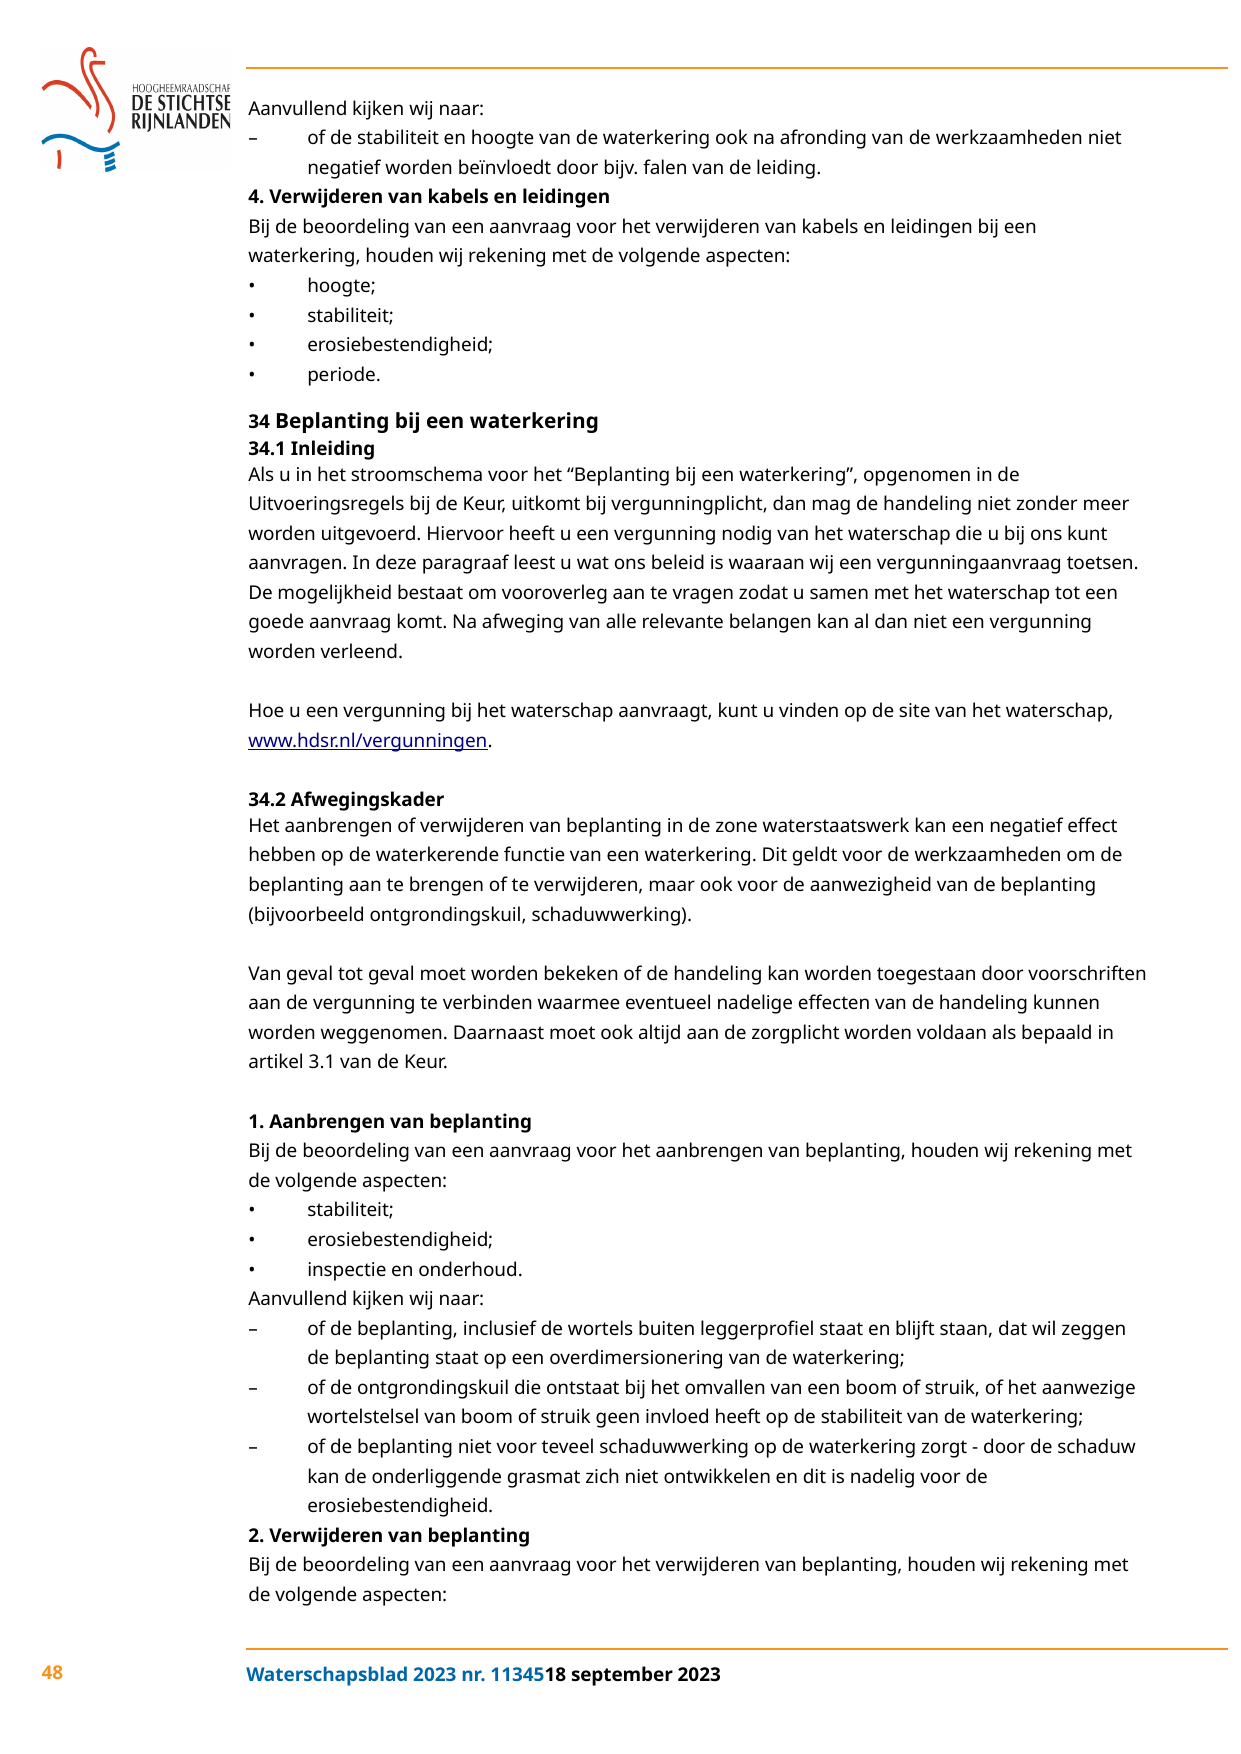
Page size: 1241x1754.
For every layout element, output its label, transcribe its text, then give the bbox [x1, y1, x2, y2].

text 34 Beplanting bij een waterkering [248, 407, 1152, 435]
list stabiliteit; [248, 302, 1152, 328]
text Bij de beoordeling van een aanvraag voor het verwijderen van beplanting, houden wij rekening met de volgende aspecten: [248, 1552, 1152, 1607]
text 34.2 Afwegingskader [248, 786, 1152, 812]
list of de beplanting niet voor teveel schaduwwerking op de waterkering zorgt - door de schaduw kan de onderliggende grasmat zich niet ontwikkelen en dit is nadelig voor de erosiebestendigheid. [248, 1433, 1152, 1518]
text Van geval tot geval moet worden bekeken of de handeling kan worden toegestaan door voorschriften aan de vergunning te verbinden waarmee eventueel nadelige effecten van de handeling kunnen worden weggenomen. Daarnaast moet ook altijd aan de zorgplicht worden voldaan als bepaald in artikel 3.1 van de Keur. [248, 960, 1152, 1074]
text 4. Verwijderen van kabels en leidingen [248, 183, 1152, 209]
list of de beplanting, inclusief de wortels buiten leggerprofiel staat en blijft staan, dat wil zeggen de beplanting staat op een overdimersionering van de waterkering; [248, 1315, 1152, 1370]
list hoogte; [248, 272, 1152, 298]
list of de ontgrondingskuil die ontstaat bij het omvallen van een boom of struik, of het aanwezige wortelstelsel van boom of struik geen invloed heeft op de stabiliteit van de waterkering; [248, 1374, 1152, 1429]
text 34.1 Inleiding [248, 435, 1152, 461]
text Hoe u een vergunning bij het waterschap aanvraagt, kunt u vinden op de site van het waterschap, www.hdsr.nl/vergunningen. [248, 697, 1152, 753]
list erosiebestendigheid; [248, 1226, 1152, 1252]
text Als u in het stroomschema voor het “Beplanting bij een waterkering”, opgenomen in de Uitvoeringsregels bij de Keur, uitkomt bij vergunningplicht, dan mag de handeling niet zonder meer worden uitgevoerd. Hiervoor heeft u een vergunning nodig van het waterschap die u bij ons kunt aanvragen. In deze paragraaf leest u wat ons beleid is waaraan wij een vergunningaanvraag toetsen. De mogelijkheid bestaat om vooroverleg aan te vragen zodat u samen met het waterschap tot een goede aanvraag komt. Na afweging van alle relevante belangen kan al dan niet een vergunning worden verleend. [248, 461, 1152, 664]
text Het aanbrengen of verwijderen van beplanting in de zone waterstaatswerk kan een negatief effect hebben op de waterkerende functie van een waterkering. Dit geldt voor de werkzaamheden om de beplanting aan te brengen of te verwijderen, maar ook voor de aanwezigheid van de beplanting (bijvoorbeeld ontgrondingskuil, schaduwwerking). [248, 812, 1152, 926]
list of de stabiliteit en hoogte van de waterkering ook na afronding van de werkzaamheden niet negatief worden beïnvloedt door bijv. falen van de leiding. [248, 124, 1152, 180]
text Aanvullend kijken wij naar: [248, 95, 1152, 121]
text 1. Aanbrengen van beplanting [248, 1108, 1152, 1133]
list stabiliteit; [248, 1197, 1152, 1222]
list inspectie en onderhoud. [248, 1256, 1152, 1281]
list erosiebestendigheid; [248, 331, 1152, 357]
text Bij de beoordeling van een aanvraag voor het aanbrengen van beplanting, houden wij rekening met de volgende aspecten: [248, 1137, 1152, 1193]
picture [41, 47, 231, 172]
text Bij de beoordeling van een aanvraag voor het verwijderen van kabels en leidingen bij een waterkering, houden wij rekening met de volgende aspecten: [248, 213, 1152, 268]
text Aanvullend kijken wij naar: [248, 1285, 1152, 1311]
list periode. [248, 361, 1152, 387]
text 2. Verwijderen van beplanting [248, 1522, 1152, 1548]
